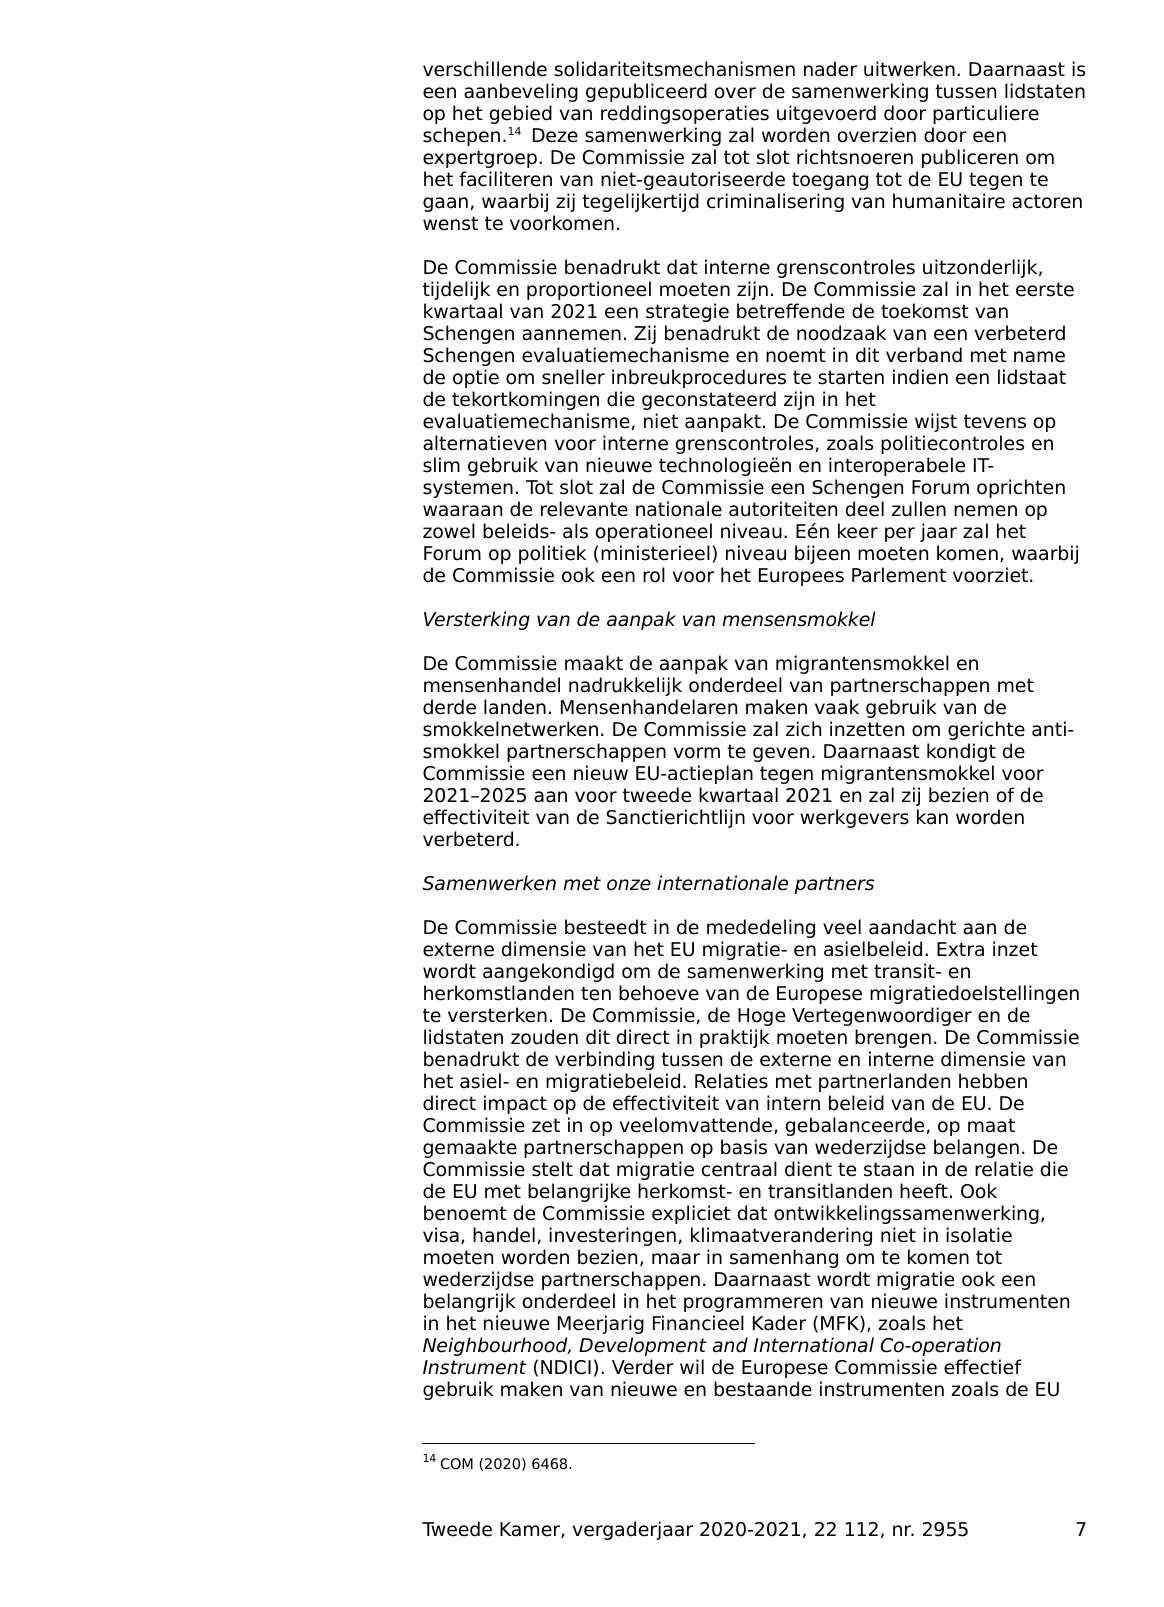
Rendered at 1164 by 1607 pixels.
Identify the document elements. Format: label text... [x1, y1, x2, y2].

text De Commissie benadrukt dat interne grenscontroles uitzonderlijk, tijdelijk en proportioneel moeten zijn. De Commissie zal in het eerste kwartaal van 2021 een strategie betreffende de toekomst van Schengen aannemen. Zij benadrukt de noodzaak van een verbeterd Schengen evaluatiemechanisme en noemt in dit verband met name de optie om sneller inbreukprocedures te starten indien een lidstaat de tekortkomingen die geconstateerd zijn in het evaluatiemechanisme, niet aanpakt. De Commissie wijst tevens op alternatieven voor interne grenscontroles, zoals politiecontroles en slim gebruik van nieuwe technologieën en interoperabele IT-systemen. Tot slot zal de Commissie een Schengen Forum oprichten waaraan de relevante nationale autoriteiten deel zullen nemen op zowel beleids- als operationeel niveau. Eén keer per jaar zal het Forum op politiek (ministerieel) niveau bijeen moeten komen, waarbij de Commissie ook een rol voor het Europees Parlement voorziet. [422, 257, 1087, 587]
text De Commissie maakt de aanpak van migrantensmokkel en mensenhandel nadrukkelijk onderdeel van partnerschappen met derde landen. Mensenhandelaren maken vaak gebruik van de smokkelnetwerken. De Commissie zal zich inzetten om gerichte anti-smokkel partnerschappen vorm te geven. Daarnaast kondigt de Commissie een nieuw EU-actieplan tegen migrantensmokkel voor 2021–2025 aan voor tweede kwartaal 2021 en zal zij bezien of de effectiviteit van de Sanctierichtlijn voor werkgevers kan worden verbeterd. [422, 653, 1087, 851]
text verschillende solidariteitsmechanismen nader uitwerken. Daarnaast is een aanbeveling gepubliceerd over de samenwerking tussen lidstaten op het gebied van reddingsoperaties uitgevoerd door particuliere schepen. Deze samenwerking zal worden overzien door een expertgroep. De Commissie zal tot slot richtsnoeren publiceren om het faciliteren van niet-geautoriseerde toegang tot de EU tegen te gaan, waarbij zij tegelijkertijd criminalisering van humanitaire actoren wenst te voorkomen. [422, 59, 1087, 235]
text COM (2020) 6468. [422, 1452, 1087, 1474]
subtitle Versterking van de aanpak van mensensmokkel [422, 609, 1087, 631]
subtitle Samenwerken met onze internationale partners [422, 873, 1087, 895]
text De Commissie besteedt in de mededeling veel aandacht aan de externe dimensie van het EU migratie- en asielbeleid. Extra inzet wordt aangekondigd om de samenwerking met transit- en herkomstlanden ten behoeve van de Europese migratiedoelstellingen te versterken. De Commissie, de Hoge Vertegenwoordiger en de lidstaten zouden dit direct in praktijk moeten brengen. De Commissie benadrukt de verbinding tussen de externe en interne dimensie van het asiel- en migratiebeleid. Relaties met partnerlanden hebben direct impact op de effectiviteit van intern beleid van de EU. De Commissie zet in op veelomvattende, gebalanceerde, op maat gemaakte partnerschappen op basis van wederzijdse belangen. De Commissie stelt dat migratie centraal dient te staan in de relatie die de EU met belangrijke herkomst- en transitlanden heeft. Ook benoemt de Commissie expliciet dat ontwikkelingssamenwerking, visa, handel, investeringen, klimaatverandering niet in isolatie moeten worden bezien, maar in samenhang om te komen tot wederzijdse partnerschappen. Daarnaast wordt migratie ook een belangrijk onderdeel in het programmeren van nieuwe instrumenten in het nieuwe Meerjarig Financieel Kader (MFK), zoals het Neighbourhood, Development and International Co-operation Instrument (NDICI). Verder wil de Europese Commissie effectief gebruik maken van nieuwe en bestaande instrumenten zoals de EU [422, 917, 1087, 1401]
